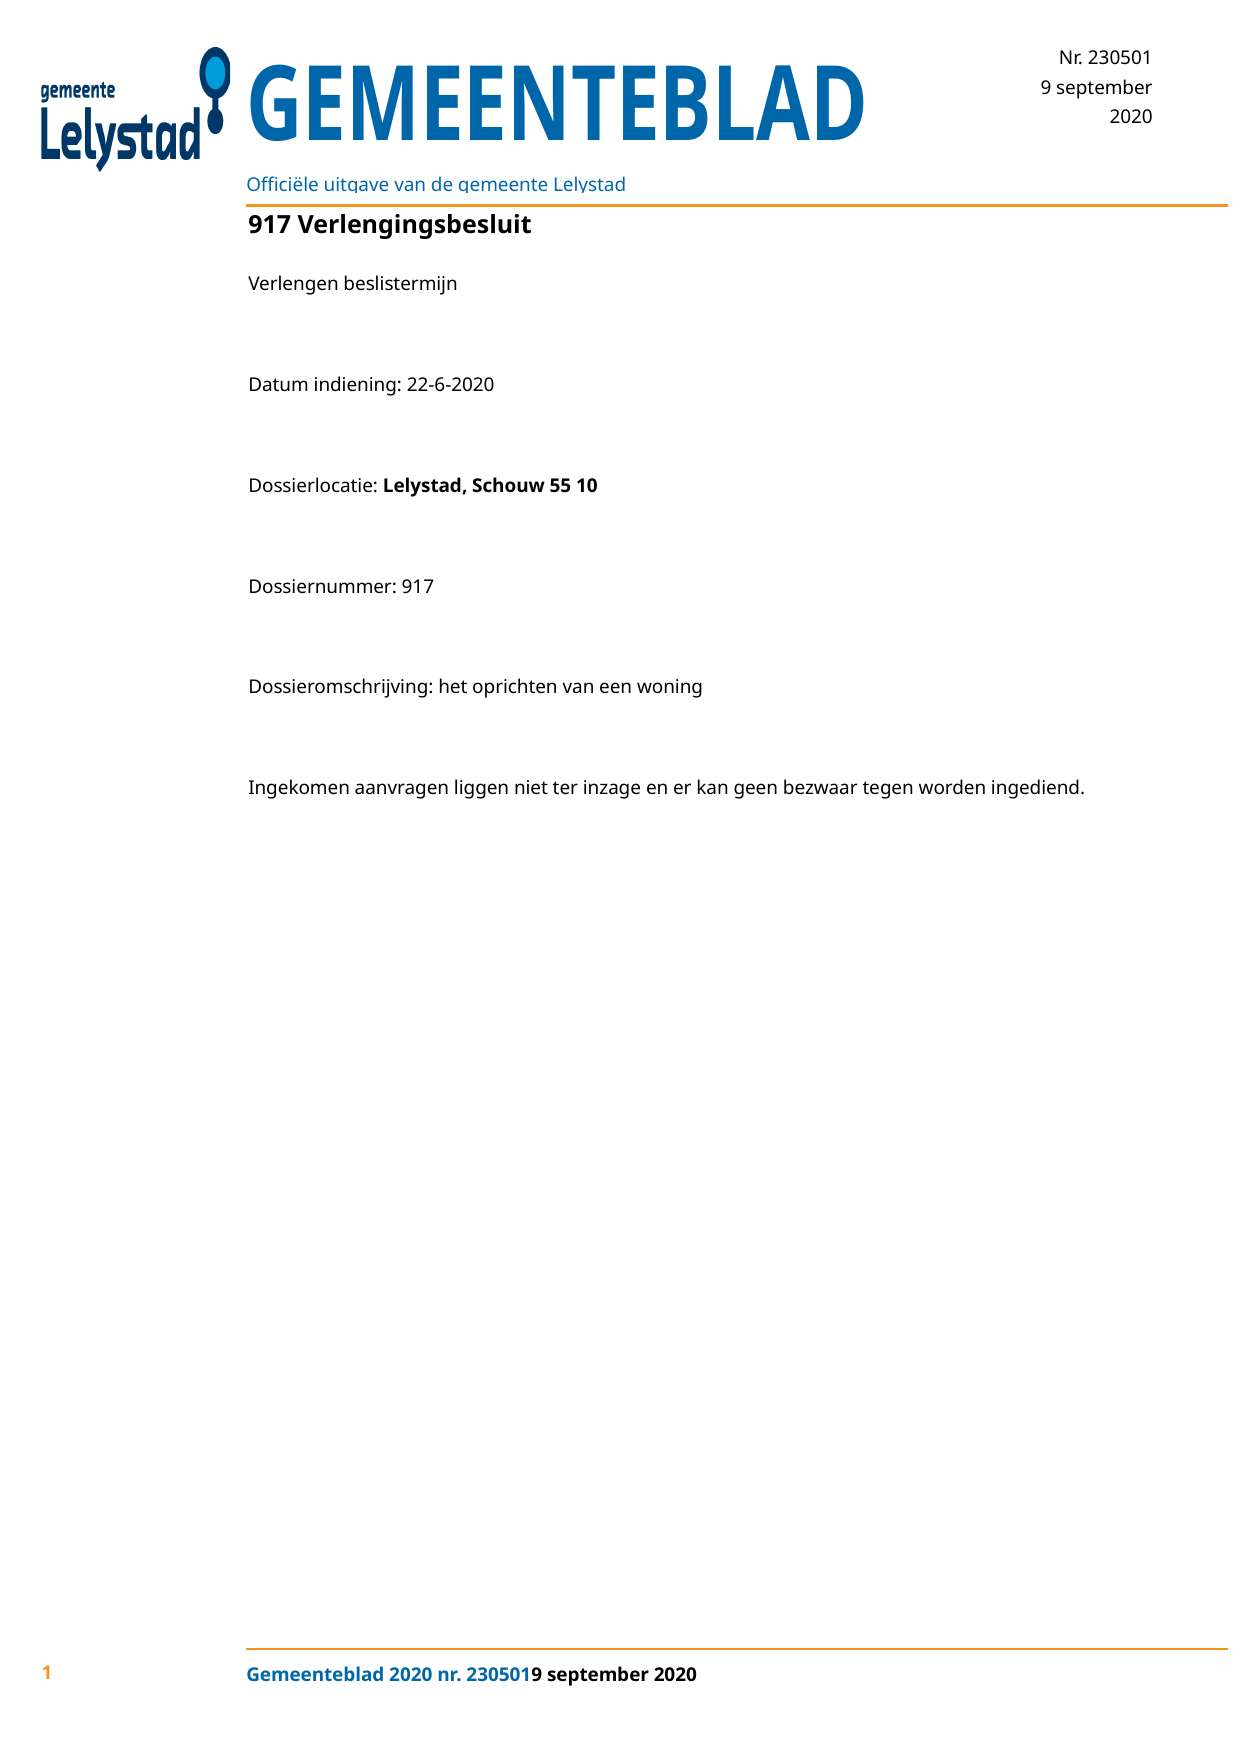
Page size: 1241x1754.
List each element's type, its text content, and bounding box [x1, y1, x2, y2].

text Datum indiening: 22-6-2020 [248, 371, 1152, 397]
text 917 Verlengingsbesluit [248, 207, 1152, 241]
text Ingekomen aanvragen liggen niet ter inzage en er kan geen bezwaar tegen worden ingediend. [248, 774, 1152, 800]
picture [41, 47, 231, 172]
text Verlengen beslistermijn [248, 270, 1152, 296]
text Dossierlocatie: Lelystad, Schouw 55 10 [248, 472, 1152, 498]
text Dossiernummer: 917 [248, 573, 1152, 598]
text Dossieromschrijving: het oprichten van een woning [248, 674, 1152, 699]
